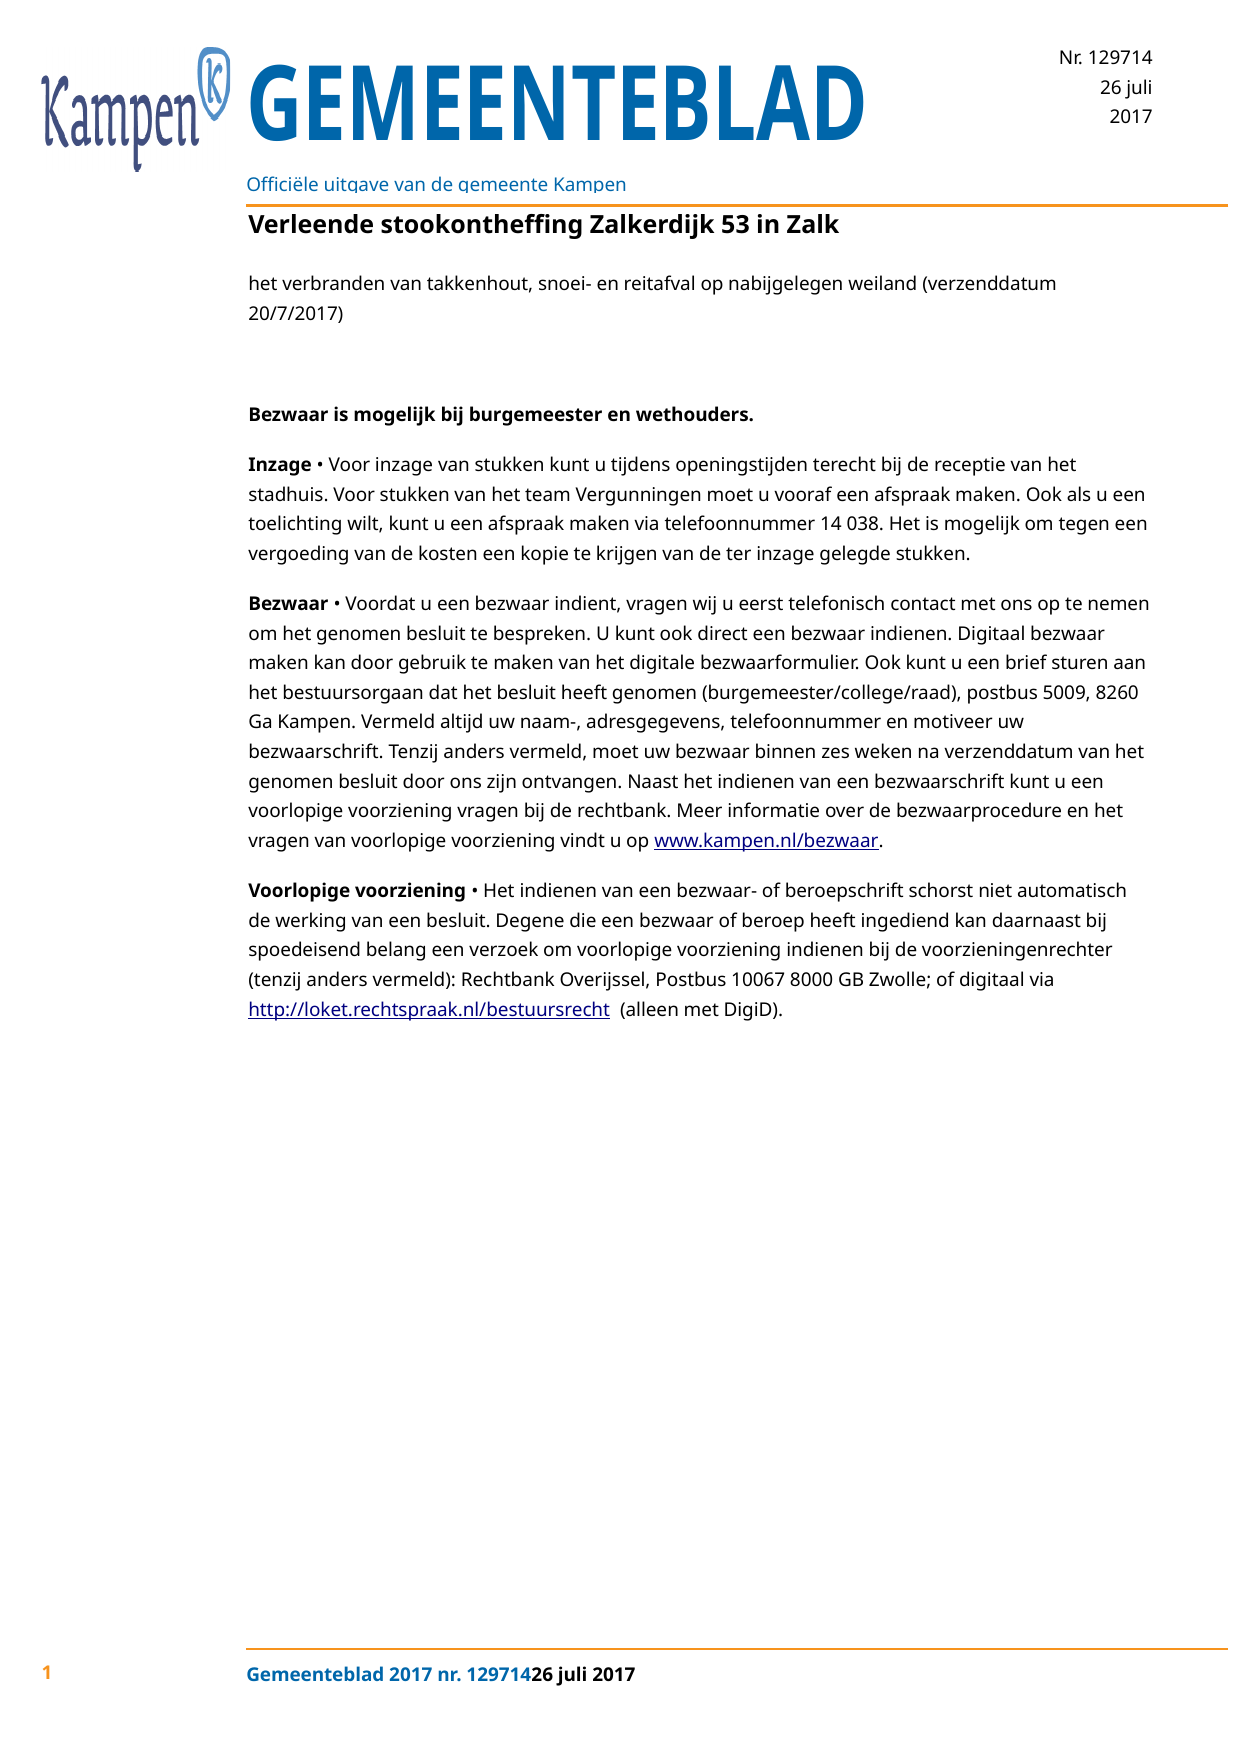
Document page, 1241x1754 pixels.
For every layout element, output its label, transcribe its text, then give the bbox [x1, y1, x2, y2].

text Bezwaar • Voordat u een bezwaar indient, vragen wij u eerst telefonisch contact met ons op te nemen om het genomen besluit te bespreken. U kunt ook direct een bezwaar indienen. Digitaal bezwaar maken kan door gebruik te maken van het digitale bezwaarformulier. Ook kunt u een brief sturen aan het bestuursorgaan dat het besluit heeft genomen (burgemeester/college/raad), postbus 5009, 8260 Ga Kampen. Vermeld altijd uw naam-, adresgegevens, telefoonnummer en motiveer uw bezwaarschrift. Tenzij anders vermeld, moet uw bezwaar binnen zes weken na verzenddatum van het genomen besluit door ons zijn ontvangen. Naast het indienen van een bezwaarschrift kunt u een voorlopige voorziening vragen bij de rechtbank. Meer informatie over de bezwaarprocedure en het vragen van voorlopige voorziening vindt u op www.kampen.nl/bezwaar. [248, 590, 1152, 853]
text Verleende stookontheffing Zalkerdijk 53 in Zalk [248, 207, 1152, 241]
picture [41, 47, 231, 172]
text Voorlopige voorziening • Het indienen van een bezwaar- of beroepschrift schorst niet automatisch de werking van een besluit. Degene die een bezwaar of beroep heeft ingediend kan daarnaast bij spoedeisend belang een verzoek om voorlopige voorziening indienen bij de voorzieningenrechter (tenzij anders vermeld): Rechtbank Overijssel, Postbus 10067 8000 GB Zwolle; of digitaal via http://loket.rechtspraak.nl/bestuursrecht (alleen met DigiD). [248, 877, 1152, 1021]
text Inzage • Voor inzage van stukken kunt u tijdens openingstijden terecht bij de receptie van het stadhuis. Voor stukken van het team Vergunningen moet u vooraf een afspraak maken. Ook als u een toelichting wilt, kunt u een afspraak maken via telefoonnummer 14 038. Het is mogelijk om tegen een vergoeding van de kosten een kopie te krijgen van de ter inzage gelegde stukken. [248, 451, 1152, 566]
text het verbranden van takkenhout, snoei- en reitafval op nabijgelegen weiland (verzenddatum 20/7/2017) [248, 270, 1152, 326]
text Bezwaar is mogelijk bij burgemeester en wethouders. [248, 401, 1152, 426]
